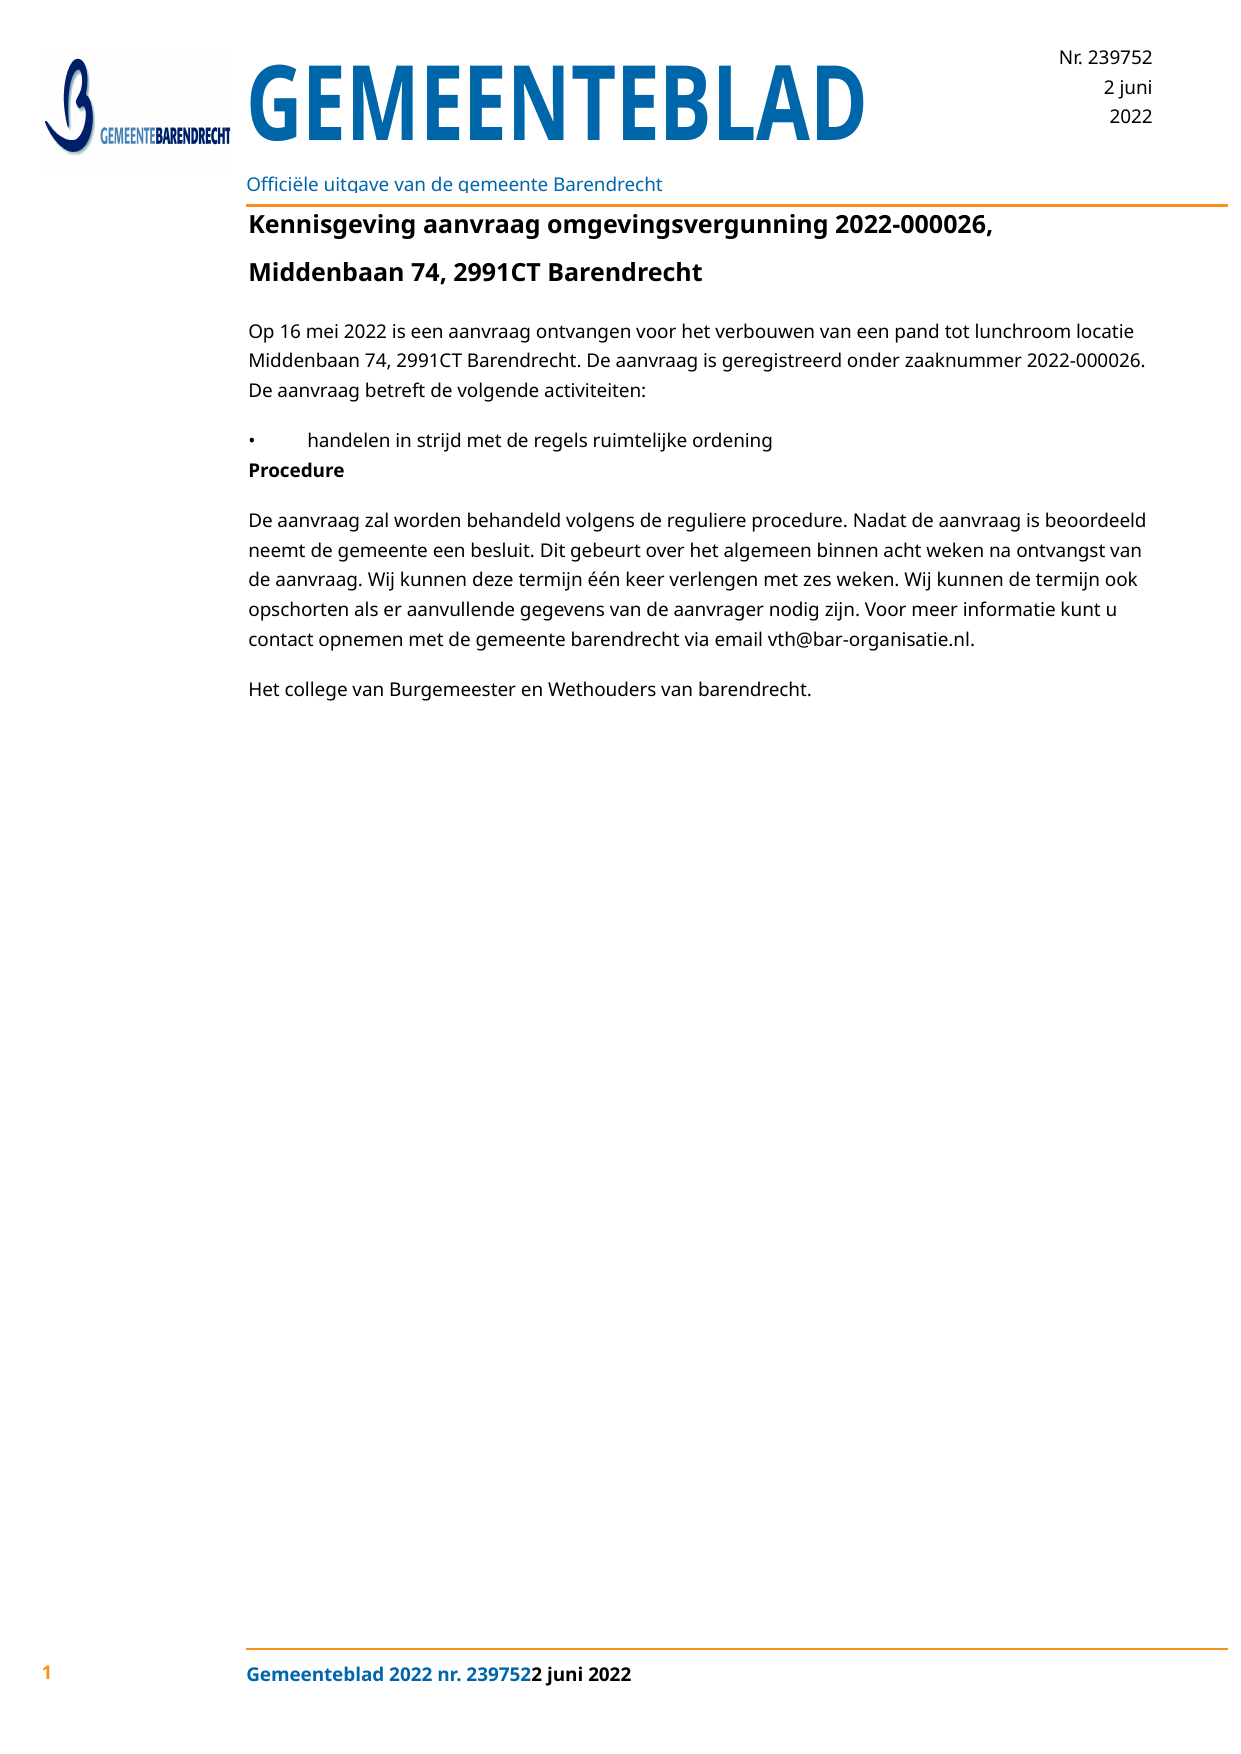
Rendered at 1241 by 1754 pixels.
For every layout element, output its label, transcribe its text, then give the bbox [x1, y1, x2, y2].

text Kennisgeving aanvraag omgevingsvergunning 2022-000026, Middenbaan 74, 2991CT Barendrecht [248, 207, 1152, 288]
text Het college van Burgemeester en Wethouders van barendrecht. [248, 676, 1152, 702]
text De aanvraag zal worden behandeld volgens de reguliere procedure. Nadat de aanvraag is beoordeeld neemt de gemeente een besluit. Dit gebeurt over het algemeen binnen acht weken na ontvangst van de aanvraag. Wij kunnen deze termijn één keer verlengen met zes weken. Wij kunnen de termijn ook opschorten als er aanvullende gegevens van de aanvrager nodig zijn. Voor meer informatie kunt u contact opnemen met de gemeente barendrecht via email vth@bar-organisatie.nl. [248, 507, 1152, 652]
picture [41, 47, 231, 172]
list handelen in strijd met de regels ruimtelijke ordening [248, 427, 1152, 453]
text Procedure [248, 457, 1152, 483]
text Op 16 mei 2022 is een aanvraag ontvangen voor het verbouwen van een pand tot lunchroom locatie Middenbaan 74, 2991CT Barendrecht. De aanvraag is geregistreerd onder zaaknummer 2022-000026. De aanvraag betreft de volgende activiteiten: [248, 318, 1152, 403]
